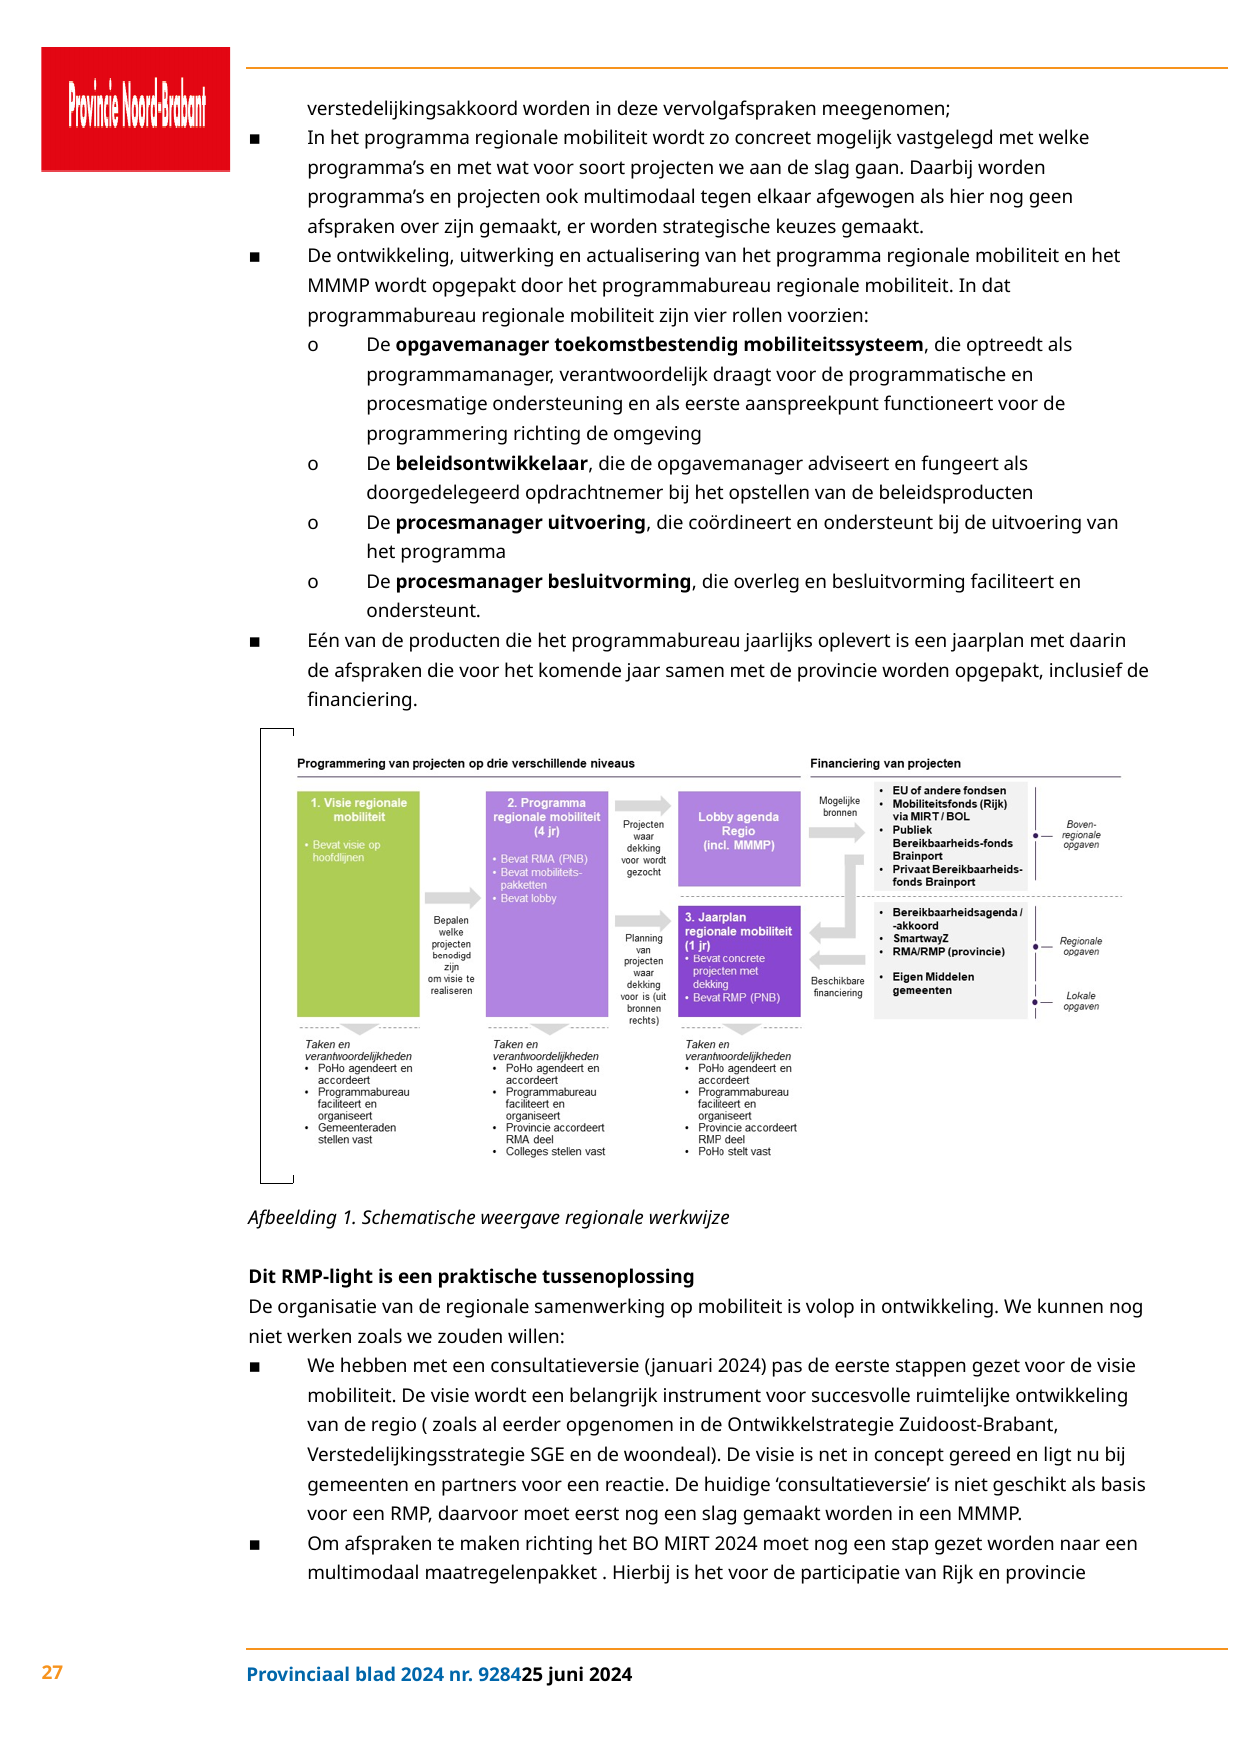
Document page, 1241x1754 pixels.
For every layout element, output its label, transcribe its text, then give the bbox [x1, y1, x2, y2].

list verstedelijkingsakkoord worden in deze vervolgafspraken meegenomen; [248, 95, 1152, 121]
list De opgavemanager toekomstbestendig mobiliteitssysteem, die optreedt als programmamanager, verantwoordelijk draagt voor de programmatische en procesmatige ondersteuning en als eerste aanspreekpunt functioneert voor de programmering richting de omgeving [307, 331, 1152, 446]
list De procesmanager uitvoering, die coördineert en ondersteunt bij de uitvoering van het programma [307, 509, 1152, 564]
list De beleidsontwikkelaar, die de opgavemanager adviseert en fungeert als doorgedelegeerd opdrachtnemer bij het opstellen van de beleidsproducten [307, 450, 1152, 505]
text Dit RMP-light is een praktische tussenoplossing [248, 1264, 1152, 1289]
text De organisatie van de regionale samenwerking op mobiliteit is volop in ontwikkeling. We kunnen nog niet werken zoals we zouden willen: [248, 1293, 1152, 1349]
picture [41, 47, 231, 172]
picture [268, 736, 1173, 1175]
list Om afspraken te maken richting het BO MIRT 2024 moet nog een stap gezet worden naar een multimodaal maatregelenpakket . Hierbij is het voor de participatie van Rijk en provincie [248, 1530, 1152, 1585]
list De ontwikkeling, uitwerking en actualisering van het programma regionale mobiliteit en het MMMP wordt opgepakt door het programmabureau regionale mobiliteit. In dat programmabureau regionale mobiliteit zijn vier rollen voorzien: [248, 243, 1152, 328]
list De procesmanager besluitvorming, die overleg en besluitvorming faciliteert en ondersteunt. [307, 568, 1152, 623]
list Eén van de producten die het programmabureau jaarlijks oplevert is een jaarplan met daarin de afspraken die voor het komende jaar samen met de provincie worden opgepakt, inclusief de financiering. [248, 627, 1152, 712]
text Afbeelding 1. Schematische weergave regionale werkwijze [248, 1204, 1152, 1230]
list In het programma regionale mobiliteit wordt zo concreet mogelijk vastgelegd met welke programma’s en met wat voor soort projecten we aan de slag gaan. Daarbij worden programma’s en projecten ook multimodaal tegen elkaar afgewogen als hier nog geen afspraken over zijn gemaakt, er worden strategische keuzes gemaakt. [248, 124, 1152, 239]
list We hebben met een consultatieversie (januari 2024) pas de eerste stappen gezet voor de visie mobiliteit. De visie wordt een belangrijk instrument voor succesvolle ruimtelijke ontwikkeling van de regio ( zoals al eerder opgenomen in de Ontwikkelstrategie Zuidoost-Brabant, Verstedelijkingsstrategie SGE en de woondeal). De visie is net in concept gereed en ligt nu bij gemeenten en partners voor een reactie. De huidige ‘consultatieversie’ is niet geschikt als basis voor een RMP, daarvoor moet eerst nog een slag gemaakt worden in een MMMP. [248, 1352, 1152, 1526]
